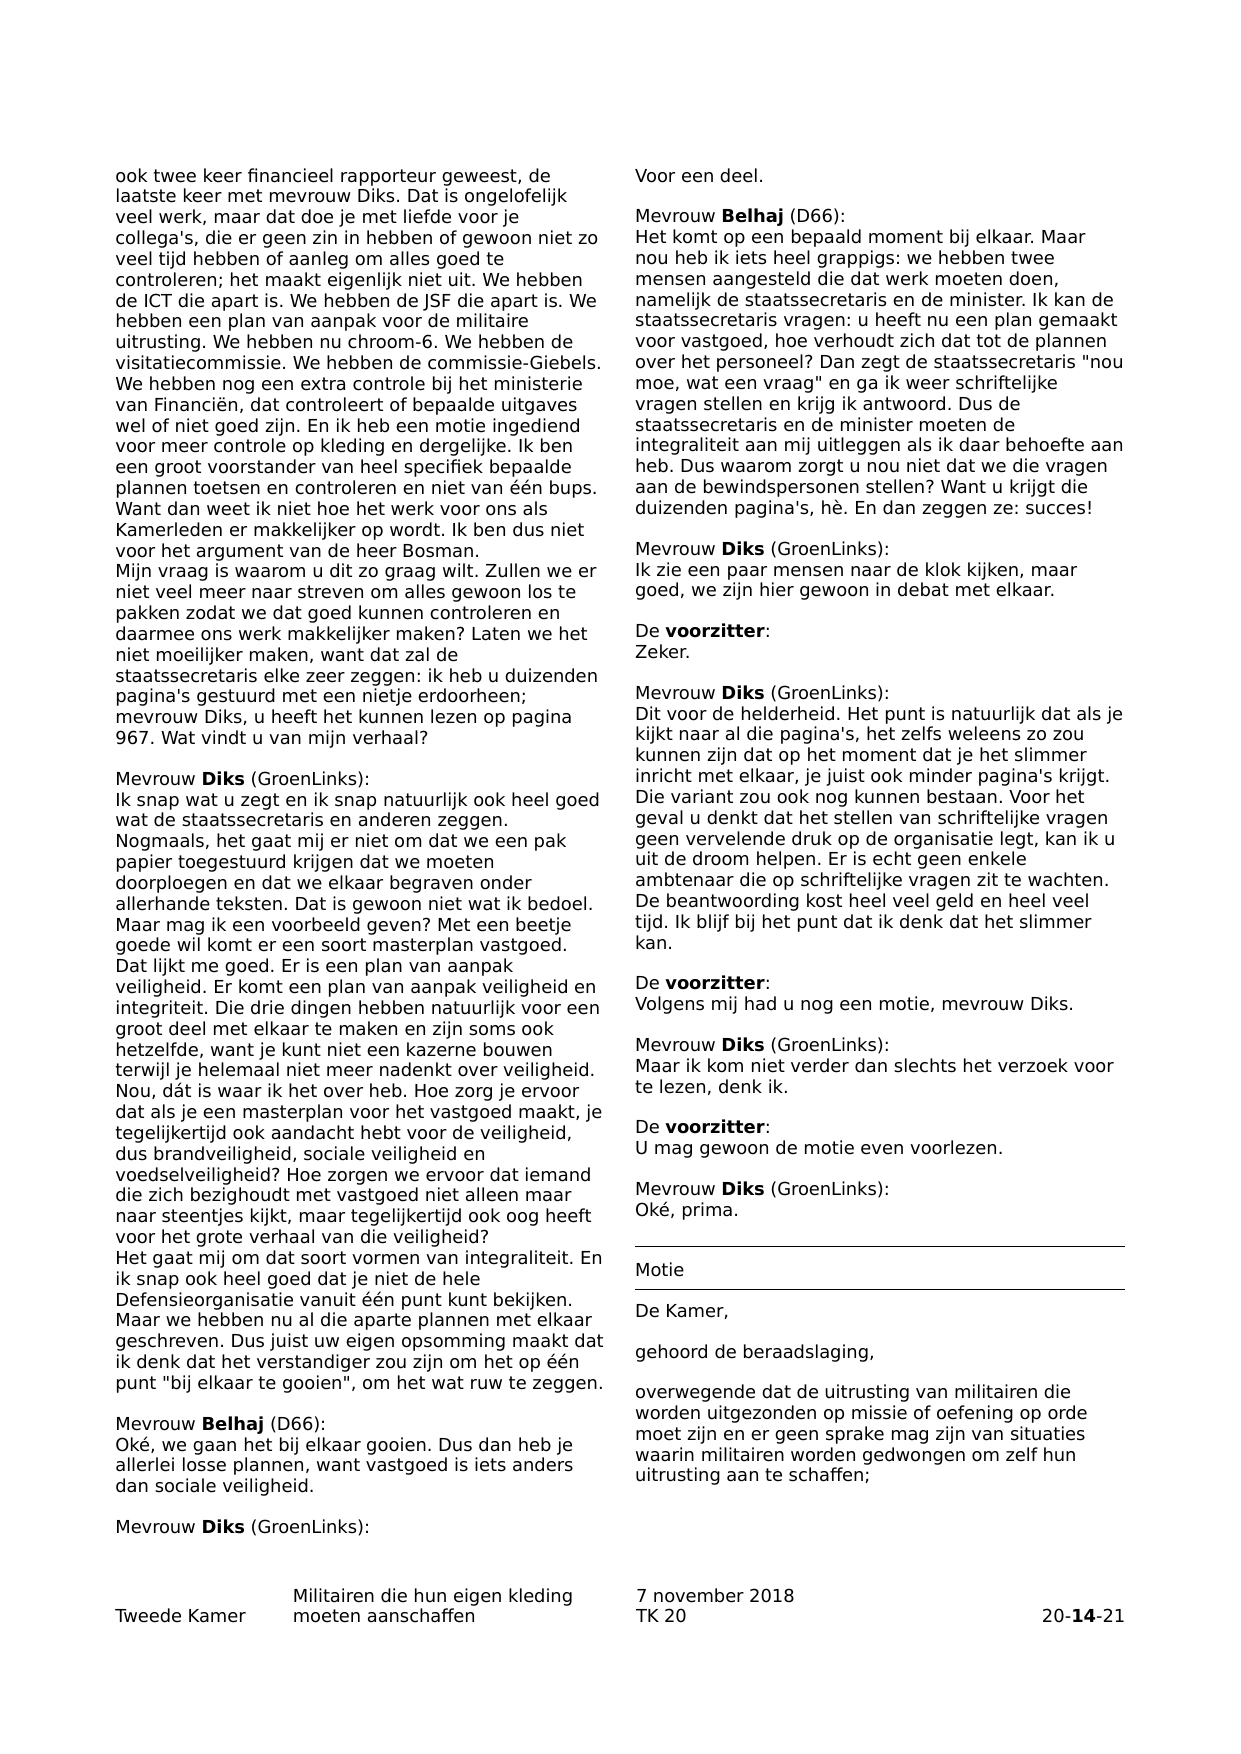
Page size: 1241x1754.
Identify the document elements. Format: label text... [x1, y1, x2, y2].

text gehoord de beraadslaging, [635, 1342, 1125, 1362]
text Zeker. [635, 642, 1125, 662]
text Maar ik kom niet verder dan slechts het verzoek voor te lezen, denk ik. [635, 1056, 1125, 1097]
text De voorzitter: [635, 973, 1125, 994]
text Motie [635, 1260, 1125, 1281]
text overwegende dat de uitrusting van militairen die worden uitgezonden op missie of oefening op orde moet zijn en er geen sprake mag zijn van situaties waarin militairen worden gedwongen om zelf hun uitrusting aan te schaffen; [635, 1382, 1125, 1486]
text Volgens mij had u nog een motie, mevrouw Diks. [635, 994, 1125, 1015]
text Het gaat mij om dat soort vormen van integraliteit. En ik snap ook heel goed dat je niet de hele Defensieorganisatie vanuit één punt kunt bekijken. Maar we hebben nu al die aparte plannen met elkaar geschreven. Dus juist uw eigen opsomming maakt dat ik denk dat het verstandiger zou zijn om het op één punt "bij elkaar te gooien", om het wat ruw te zeggen. [115, 1248, 605, 1393]
text De voorzitter: [635, 1117, 1125, 1138]
text Oké, we gaan het bij elkaar gooien. Dus dan heb je allerlei losse plannen, want vastgoed is iets anders dan sociale veiligheid. [115, 1434, 605, 1497]
text Mevrouw Diks (GroenLinks): [635, 682, 1125, 703]
text Mevrouw Diks (GroenLinks): [115, 1517, 605, 1537]
text U mag gewoon de motie even voorlezen. [635, 1138, 1125, 1159]
text De Kamer, [635, 1301, 1125, 1322]
text Mevrouw Diks (GroenLinks): [635, 1035, 1125, 1056]
text Mevrouw Diks (GroenLinks): [635, 1179, 1125, 1199]
text Dit voor de helderheid. Het punt is natuurlijk dat als je kijkt naar al die pagina's, het zelfs weleens zo zou kunnen zijn dat op het moment dat je het slimmer inricht met elkaar, je juist ook minder pagina's krijgt. Die variant zou ook nog kunnen bestaan. Voor het geval u denkt dat het stellen van schriftelijke vragen geen vervelende druk op de organisatie legt, kan ik u uit de droom helpen. Er is echt geen enkele ambtenaar die op schriftelijke vragen zit te wachten. De beantwoording kost heel veel geld en heel veel tijd. Ik blijf bij het punt dat ik denk dat het slimmer kan. [635, 703, 1125, 953]
text Voor een deel. [635, 165, 1125, 186]
text Het komt op een bepaald moment bij elkaar. Maar nou heb ik iets heel grappigs: we hebben twee mensen aangesteld die dat werk moeten doen, namelijk de staatssecretaris en de minister. Ik kan de staatssecretaris vragen: u heeft nu een plan gemaakt voor vastgoed, hoe verhoudt zich dat tot de plannen over het personeel? Dan zegt de staatssecretaris "nou moe, wat een vraag" en ga ik weer schriftelijke vragen stellen en krijg ik antwoord. Dus de staatssecretaris en de minister moeten de integraliteit aan mij uitleggen als ik daar behoefte aan heb. Dus waarom zorgt u nou niet dat we die vragen aan de bewindspersonen stellen? Want u krijgt die duizenden pagina's, hè. En dan zeggen ze: succes! [635, 227, 1125, 518]
text Oké, prima. [635, 1199, 1125, 1220]
text Mijn vraag is waarom u dit zo graag wilt. Zullen we er niet veel meer naar streven om alles gewoon los te pakken zodat we dat goed kunnen controleren en daarmee ons werk makkelijker maken? Laten we het niet moeilijker maken, want dat zal de staatssecretaris elke zeer zeggen: ik heb u duizenden pagina's gestuurd met een nietje erdoorheen; mevrouw Diks, u heeft het kunnen lezen op pagina 967. Wat vindt u van mijn verhaal? [115, 561, 605, 749]
text Mevrouw Diks (GroenLinks): [115, 769, 605, 789]
text ook twee keer financieel rapporteur geweest, de laatste keer met mevrouw Diks. Dat is ongelofelijk veel werk, maar dat doe je met liefde voor je collega's, die er geen zin in hebben of gewoon niet zo veel tijd hebben of aanleg om alles goed te controleren; het maakt eigenlijk niet uit. We hebben de ICT die apart is. We hebben de JSF die apart is. We hebben een plan van aanpak voor de militaire uitrusting. We hebben nu chroom-6. We hebben de visitatiecommissie. We hebben de commissie-Giebels. We hebben nog een extra controle bij het ministerie van Financiën, dat controleert of bepaalde uitgaves wel of niet goed zijn. En ik heb een motie ingediend voor meer controle op kleding en dergelijke. Ik ben een groot voorstander van heel specifiek bepaalde plannen toetsen en controleren en niet van één bups. Want dan weet ik niet hoe het werk voor ons als Kamerleden er makkelijker op wordt. Ik ben dus niet voor het argument van de heer Bosman. [115, 165, 605, 561]
text Mevrouw Belhaj (D66): [635, 206, 1125, 227]
text Ik zie een paar mensen naar de klok kijken, maar goed, we zijn hier gewoon in debat met elkaar. [635, 559, 1125, 601]
text Ik snap wat u zegt en ik snap natuurlijk ook heel goed wat de staatssecretaris en anderen zeggen. Nogmaals, het gaat mij er niet om dat we een pak papier toegestuurd krijgen dat we moeten doorploegen en dat we elkaar begraven onder allerhande teksten. Dat is gewoon niet wat ik bedoel. Maar mag ik een voorbeeld geven? Met een beetje goede wil komt er een soort masterplan vastgoed. Dat lijkt me goed. Er is een plan van aanpak veiligheid. Er komt een plan van aanpak veiligheid en integriteit. Die drie dingen hebben natuurlijk voor een groot deel met elkaar te maken en zijn soms ook hetzelfde, want je kunt niet een kazerne bouwen terwijl je helemaal niet meer nadenkt over veiligheid. Nou, dát is waar ik het over heb. Hoe zorg je ervoor dat als je een masterplan voor het vastgoed maakt, je tegelijkertijd ook aandacht hebt voor de veiligheid, dus brandveiligheid, sociale veiligheid en voedselveiligheid? Hoe zorgen we ervoor dat iemand die zich bezighoudt met vastgoed niet alleen maar naar steentjes kijkt, maar tegelijkertijd ook oog heeft voor het grote verhaal van die veiligheid? [115, 789, 605, 1248]
text Mevrouw Belhaj (D66): [115, 1413, 605, 1434]
text Mevrouw Diks (GroenLinks): [635, 538, 1125, 559]
text De voorzitter: [635, 621, 1125, 642]
